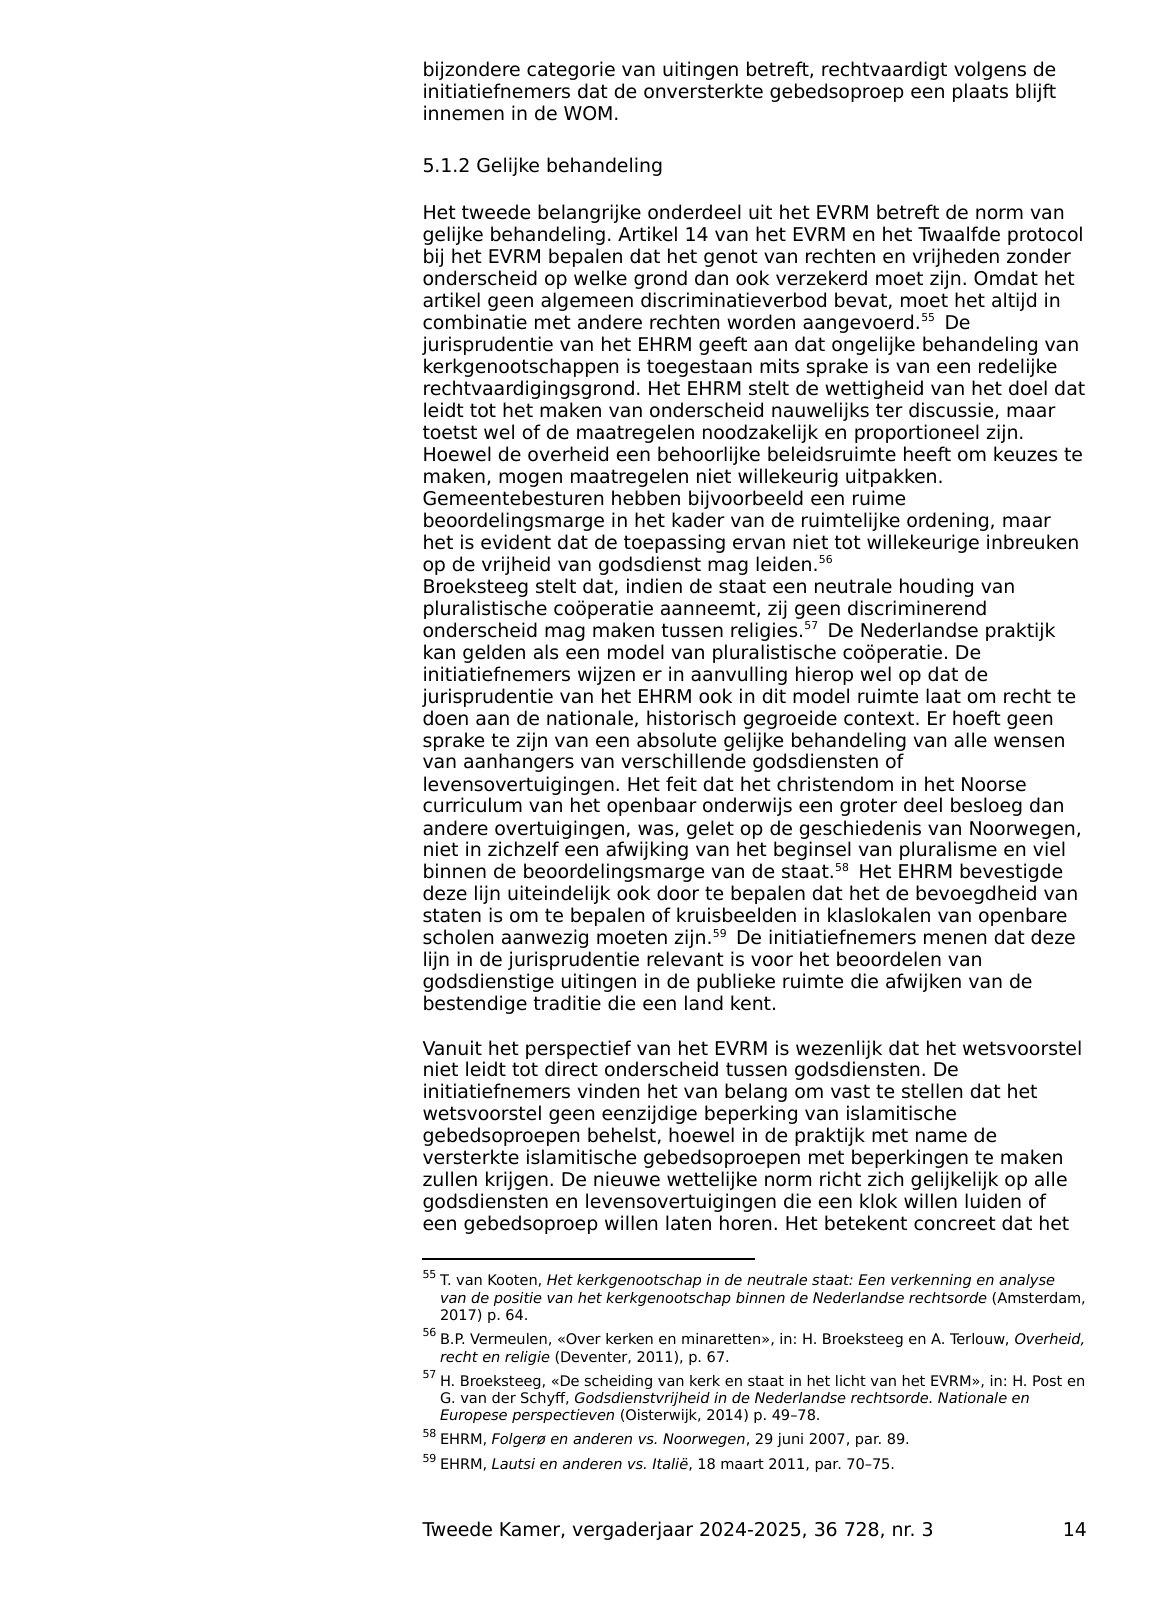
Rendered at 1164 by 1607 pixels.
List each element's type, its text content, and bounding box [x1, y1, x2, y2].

text H. Broeksteeg, «De scheiding van kerk en staat in het licht van het EVRM», in: H. Post en G. van der Schyff, Godsdienstvrijheid in de Nederlandse rechtsorde. Nationale en Europese perspectieven (Oisterwijk, 2014) p. 49–78. [422, 1368, 1087, 1424]
text Vanuit het perspectief van het EVRM is wezenlijk dat het wetsvoorstel niet leidt tot direct onderscheid tussen godsdiensten. De initiatiefnemers vinden het van belang om vast te stellen dat het wetsvoorstel geen eenzijdige beperking van islamitische gebedsoproepen behelst, hoewel in de praktijk met name de versterkte islamitische gebedsoproepen met beperkingen te maken zullen krijgen. De nieuwe wettelijke norm richt zich gelijkelijk op alle godsdiensten en levensovertuigingen die een klok willen luiden of een gebedsoproep willen laten horen. Het betekent concreet dat het [422, 1037, 1087, 1235]
text T. van Kooten, Het kerkgenootschap in de neutrale staat: Een verkenning en analyse van de positie van het kerkgenootschap binnen de Nederlandse rechtsorde (Amsterdam, 2017) p. 64. [422, 1268, 1087, 1324]
text bijzondere categorie van uitingen betreft, rechtvaardigt volgens de initiatiefnemers dat de onversterkte gebedsoproep een plaats blijft innemen in de WOM. [422, 59, 1087, 125]
text EHRM, Folgerø en anderen vs. Noorwegen, 29 juni 2007, par. 89. [422, 1427, 1087, 1449]
text EHRM, Lautsi en anderen vs. Italië, 18 maart 2011, par. 70–75. [422, 1452, 1087, 1474]
text B.P. Vermeulen, «Over kerken en minaretten», in: H. Broeksteeg en A. Terlouw, Overheid, recht en religie (Deventer, 2011), p. 67. [422, 1327, 1087, 1366]
subtitle 5.1.2 Gelijke behandeling [422, 155, 1087, 177]
text Het tweede belangrijke onderdeel uit het EVRM betreft de norm van gelijke behandeling. Artikel 14 van het EVRM en het Twaalfde protocol bij het EVRM bepalen dat het genot van rechten en vrijheden zonder onderscheid op welke grond dan ook verzekerd moet zijn. Omdat het artikel geen algemeen discriminatieverbod bevat, moet het altijd in combinatie met andere rechten worden aangevoerd. De jurisprudentie van het EHRM geeft aan dat ongelijke behandeling van kerkgenootschappen is toegestaan mits sprake is van een redelijke rechtvaardigingsgrond. Het EHRM stelt de wettigheid van het doel dat leidt tot het maken van onderscheid nauwelijks ter discussie, maar toetst wel of de maatregelen noodzakelijk en proportioneel zijn. Hoewel de overheid een behoorlijke beleidsruimte heeft om keuzes te maken, mogen maatregelen niet willekeurig uitpakken. Gemeentebesturen hebben bijvoorbeeld een ruime beoordelingsmarge in het kader van de ruimtelijke ordening, maar het is evident dat de toepassing ervan niet tot willekeurige inbreuken op de vrijheid van godsdienst mag leiden. [422, 202, 1087, 576]
text Broeksteeg stelt dat, indien de staat een neutrale houding van pluralistische coöperatie aanneemt, zij geen discriminerend onderscheid mag maken tussen religies. De Nederlandse praktijk kan gelden als een model van pluralistische coöperatie. De initiatiefnemers wijzen er in aanvulling hierop wel op dat de jurisprudentie van het EHRM ook in dit model ruimte laat om recht te doen aan de nationale, historisch gegroeide context. Er hoeft geen sprake te zijn van een absolute gelijke behandeling van alle wensen van aanhangers van verschillende godsdiensten of levensovertuigingen. Het feit dat het christendom in het Noorse curriculum van het openbaar onderwijs een groter deel besloeg dan andere overtuigingen, was, gelet op de geschiedenis van Noorwegen, niet in zichzelf een afwijking van het beginsel van pluralisme en viel binnen de beoordelingsmarge van de staat. Het EHRM bevestigde deze lijn uiteindelijk ook door te bepalen dat het de bevoegdheid van staten is om te bepalen of kruisbeelden in klaslokalen van openbare scholen aanwezig moeten zijn. De initiatiefnemers menen dat deze lijn in de jurisprudentie relevant is voor het beoordelen van godsdienstige uitingen in de publieke ruimte die afwijken van de bestendige traditie die een land kent. [422, 576, 1087, 1015]
